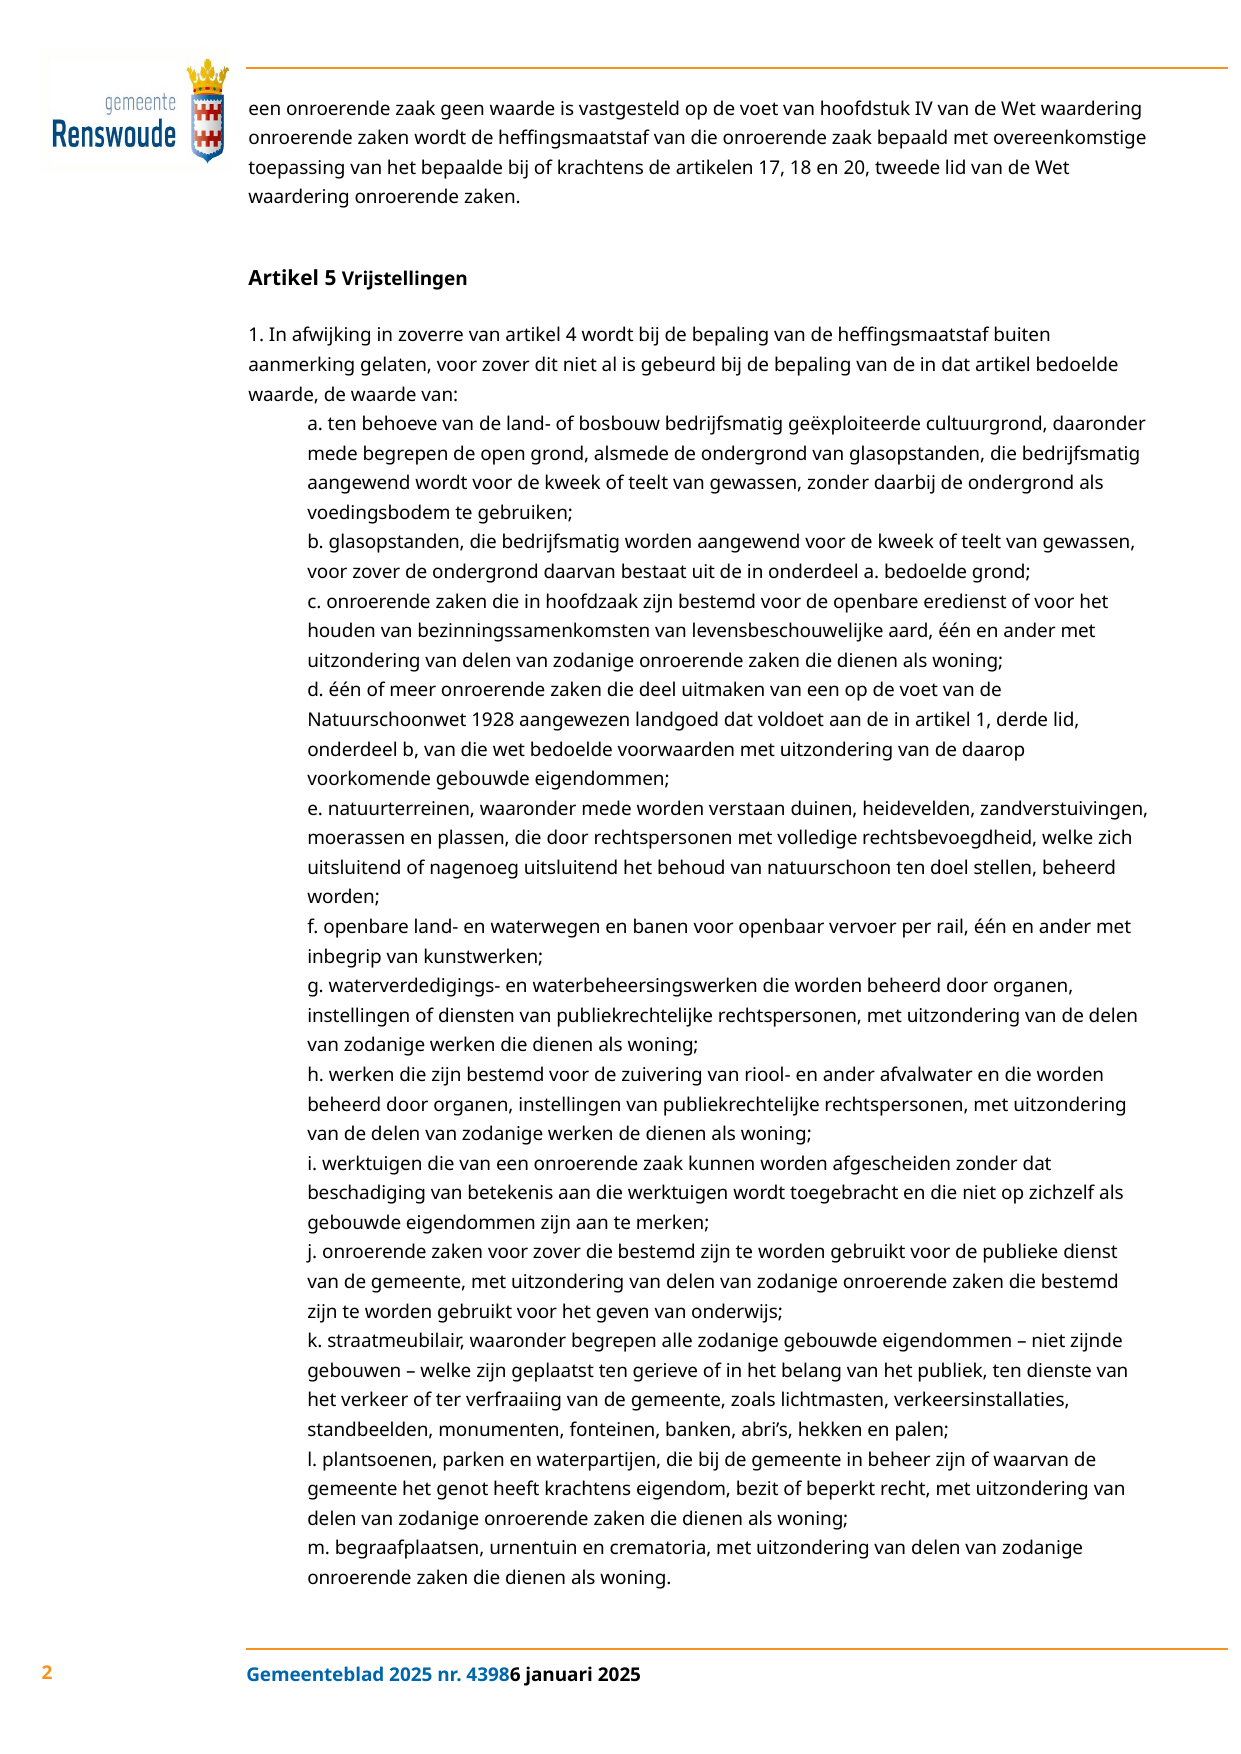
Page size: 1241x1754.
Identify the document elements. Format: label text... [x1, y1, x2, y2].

text een onroerende zaak geen waarde is vastgesteld op de voet van hoofdstuk IV van de Wet waardering onroerende zaken wordt de heffingsmaatstaf van die onroerende zaak bepaald met overeenkomstige toepassing van het bepaalde bij of krachtens de artikelen 17, 18 en 20, tweede lid van de Wet waardering onroerende zaken. [248, 95, 1152, 209]
list c. onroerende zaken die in hoofdzaak zijn bestemd voor de openbare eredienst of voor het houden van bezinningssamenkomsten van levensbeschouwelijke aard, één en ander met uitzondering van delen van zodanige onroerende zaken die dienen als woning; [248, 588, 1152, 673]
text Artikel 5 Vrijstellingen [248, 263, 1152, 292]
list l. plantsoenen, parken en waterpartijen, die bij de gemeente in beheer zijn of waarvan de gemeente het genot heeft krachtens eigendom, bezit of beperkt recht, met uitzondering van delen van zodanige onroerende zaken die dienen als woning; [248, 1446, 1152, 1531]
list a. ten behoeve van de land- of bosbouw bedrijfsmatig geëxploiteerde cultuurgrond, daaronder mede begrepen de open grond, alsmede de ondergrond van glasopstanden, die bedrijfsmatig aangewend wordt voor de kweek of teelt van gewassen, zonder daarbij de ondergrond als voedingsbodem te gebruiken; [248, 410, 1152, 525]
list h. werken die zijn bestemd voor de zuivering van riool- en ander afvalwater en die worden beheerd door organen, instellingen van publiekrechtelijke rechtspersonen, met uitzondering van de delen van zodanige werken de dienen als woning; [248, 1061, 1152, 1146]
picture [41, 47, 231, 172]
list f. openbare land- en waterwegen en banen voor openbaar vervoer per rail, één en ander met inbegrip van kunstwerken; [248, 913, 1152, 968]
list k. straatmeubilair, waaronder begrepen alle zodanige gebouwde eigendommen – niet zijnde gebouwen – welke zijn geplaatst ten gerieve of in het belang van het publiek, ten dienste van het verkeer of ter verfraaiing van de gemeente, zoals lichtmasten, verkeersinstallaties, standbeelden, monumenten, fonteinen, banken, abri’s, hekken en palen; [248, 1327, 1152, 1442]
list m. begraafplaatsen, urnentuin en crematoria, met uitzondering van delen van zodanige onroerende zaken die dienen als woning. [248, 1534, 1152, 1590]
list b. glasopstanden, die bedrijfsmatig worden aangewend voor de kweek of teelt van gewassen, voor zover de ondergrond daarvan bestaat uit de in onderdeel a. bedoelde grond; [248, 529, 1152, 584]
list g. waterverdedigings- en waterbeheersingswerken die worden beheerd door organen, instellingen of diensten van publiekrechtelijke rechtspersonen, met uitzondering van de delen van zodanige werken die dienen als woning; [248, 972, 1152, 1057]
text 1. In afwijking in zoverre van artikel 4 wordt bij de bepaling van de heffingsmaatstaf buiten aanmerking gelaten, voor zover dit niet al is gebeurd bij de bepaling van de in dat artikel bedoelde waarde, de waarde van: [248, 322, 1152, 406]
list d. één of meer onroerende zaken die deel uitmaken van een op de voet van de Natuurschoonwet 1928 aangewezen landgoed dat voldoet aan de in artikel 1, derde lid, onderdeel b, van die wet bedoelde voorwaarden met uitzondering van de daarop voorkomende gebouwde eigendommen; [248, 677, 1152, 791]
list i. werktuigen die van een onroerende zaak kunnen worden afgescheiden zonder dat beschadiging van betekenis aan die werktuigen wordt toegebracht en die niet op zichzelf als gebouwde eigendommen zijn aan te merken; [248, 1150, 1152, 1235]
list j. onroerende zaken voor zover die bestemd zijn te worden gebruikt voor de publieke dienst van de gemeente, met uitzondering van delen van zodanige onroerende zaken die bestemd zijn te worden gebruikt voor het geven van onderwijs; [248, 1239, 1152, 1323]
list e. natuurterreinen, waaronder mede worden verstaan duinen, heidevelden, zandverstuivingen, moerassen en plassen, die door rechtspersonen met volledige rechtsbevoegdheid, welke zich uitsluitend of nagenoeg uitsluitend het behoud van natuurschoon ten doel stellen, beheerd worden; [248, 795, 1152, 909]
